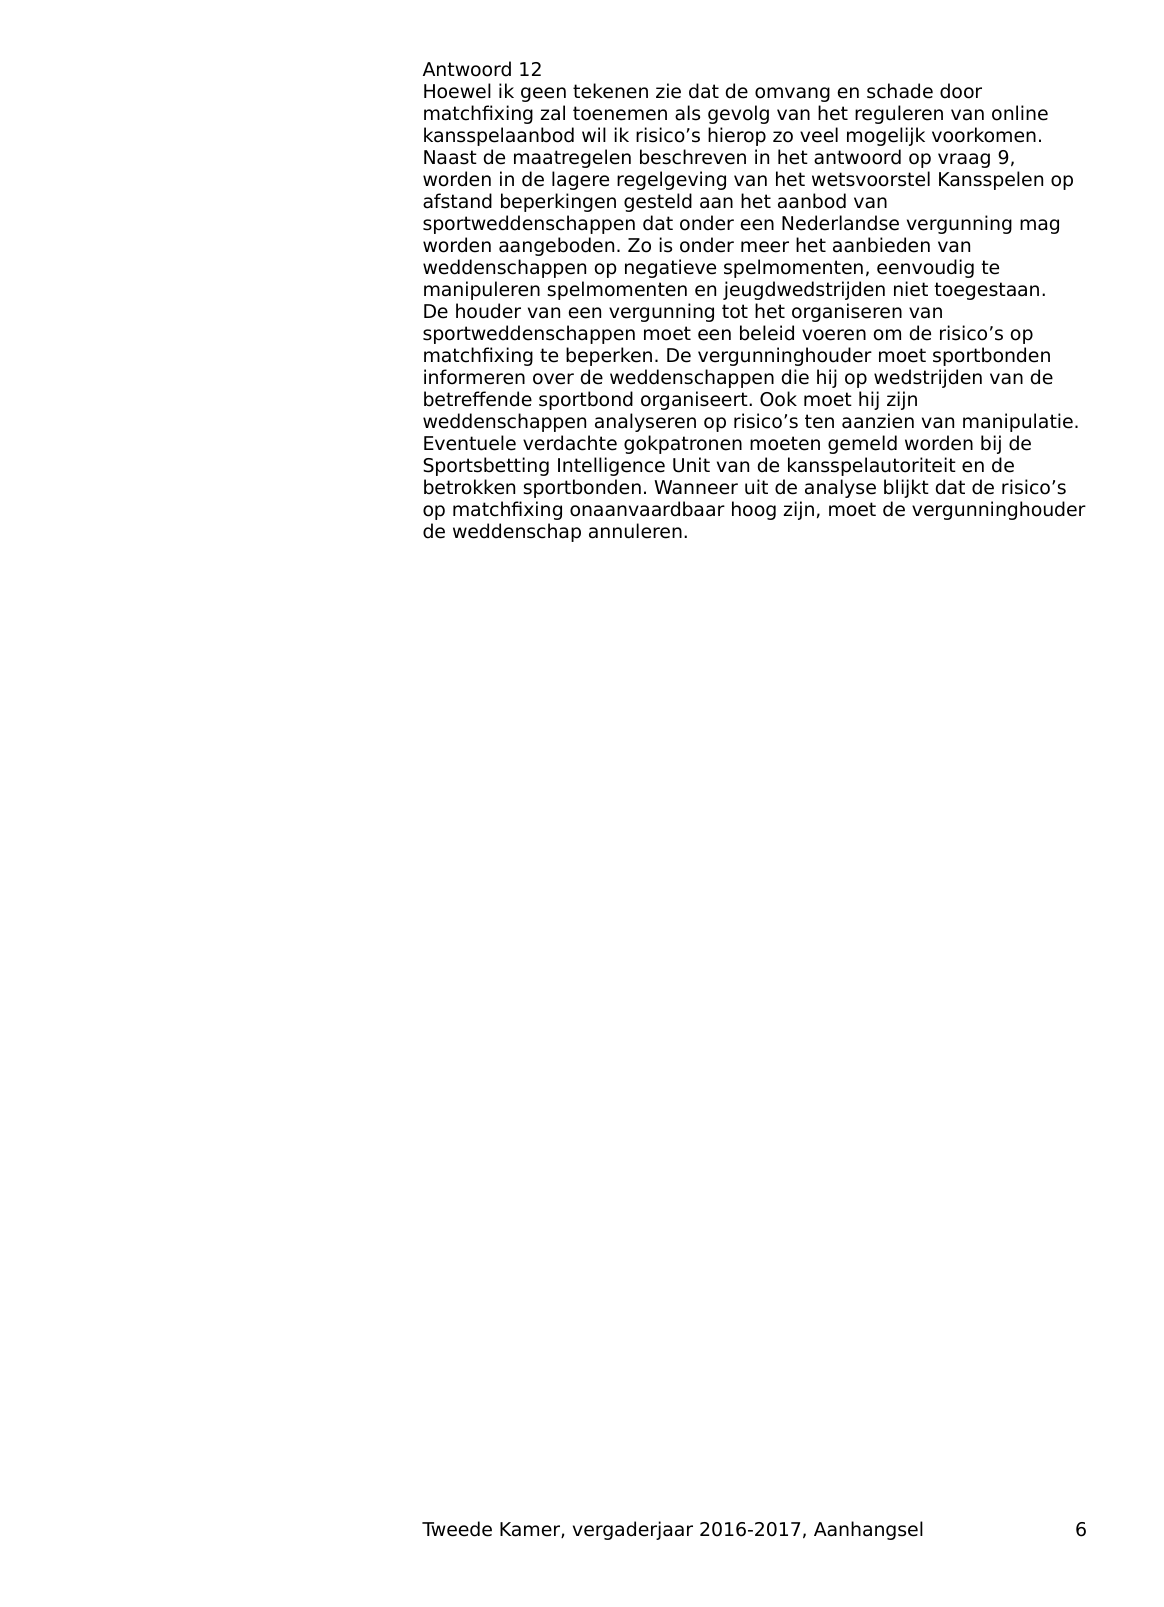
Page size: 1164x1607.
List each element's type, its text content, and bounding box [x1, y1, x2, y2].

text Antwoord 12 [422, 59, 1087, 81]
text Hoewel ik geen tekenen zie dat de omvang en schade door matchfixing zal toenemen als gevolg van het reguleren van online kansspelaanbod wil ik risico’s hierop zo veel mogelijk voorkomen. Naast de maatregelen beschreven in het antwoord op vraag 9, worden in de lagere regelgeving van het wetsvoorstel Kansspelen op afstand beperkingen gesteld aan het aanbod van sportweddenschappen dat onder een Nederlandse vergunning mag worden aangeboden. Zo is onder meer het aanbieden van weddenschappen op negatieve spelmomenten, eenvoudig te manipuleren spelmomenten en jeugdwedstrijden niet toegestaan. [422, 81, 1087, 301]
text De houder van een vergunning tot het organiseren van sportweddenschappen moet een beleid voeren om de risico’s op matchfixing te beperken. De vergunninghouder moet sportbonden informeren over de weddenschappen die hij op wedstrijden van de betreffende sportbond organiseert. Ook moet hij zijn weddenschappen analyseren op risico’s ten aanzien van manipulatie. Eventuele verdachte gokpatronen moeten gemeld worden bij de Sportsbetting Intelligence Unit van de kansspelautoriteit en de betrokken sportbonden. Wanneer uit de analyse blijkt dat de risico’s op matchfixing onaanvaardbaar hoog zijn, moet de vergunninghouder de weddenschap annuleren. [422, 301, 1087, 543]
